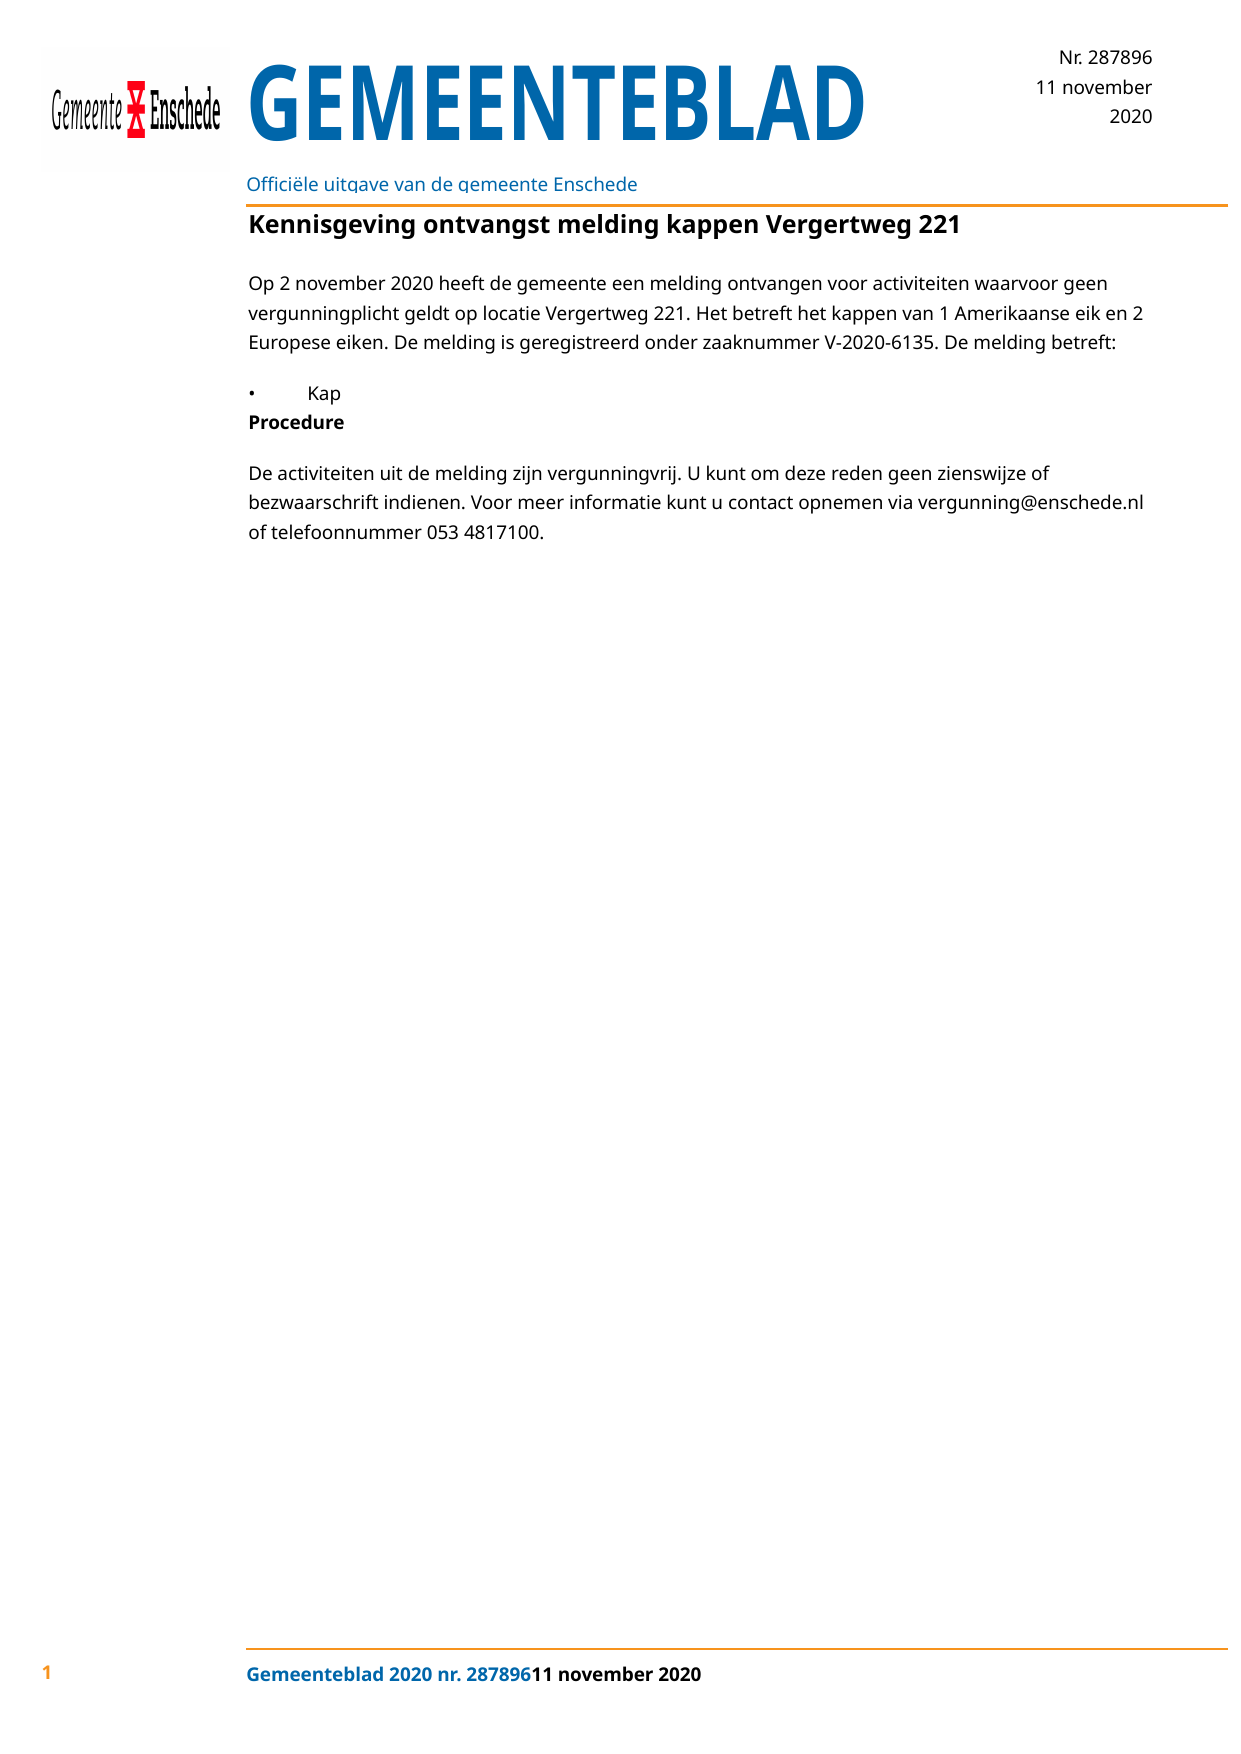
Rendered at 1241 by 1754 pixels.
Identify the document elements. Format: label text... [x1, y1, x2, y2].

list Kap [248, 380, 1152, 406]
text De activiteiten uit de melding zijn vergunningvrij. U kunt om deze reden geen zienswijze of bezwaarschrift indienen. Voor meer informatie kunt u contact opnemen via vergunning@enschede.nl of telefoonnummer 053 4817100. [248, 460, 1152, 545]
text Kennisgeving ontvangst melding kappen Vergertweg 221 [248, 207, 1152, 241]
text Op 2 november 2020 heeft de gemeente een melding ontvangen voor activiteiten waarvoor geen vergunningplicht geldt op locatie Vergertweg 221. Het betreft het kappen van 1 Amerikaanse eik en 2 Europese eiken. De melding is geregistreerd onder zaaknummer V-2020-6135. De melding betreft: [248, 270, 1152, 355]
picture [41, 47, 231, 172]
text Procedure [248, 409, 1152, 435]
